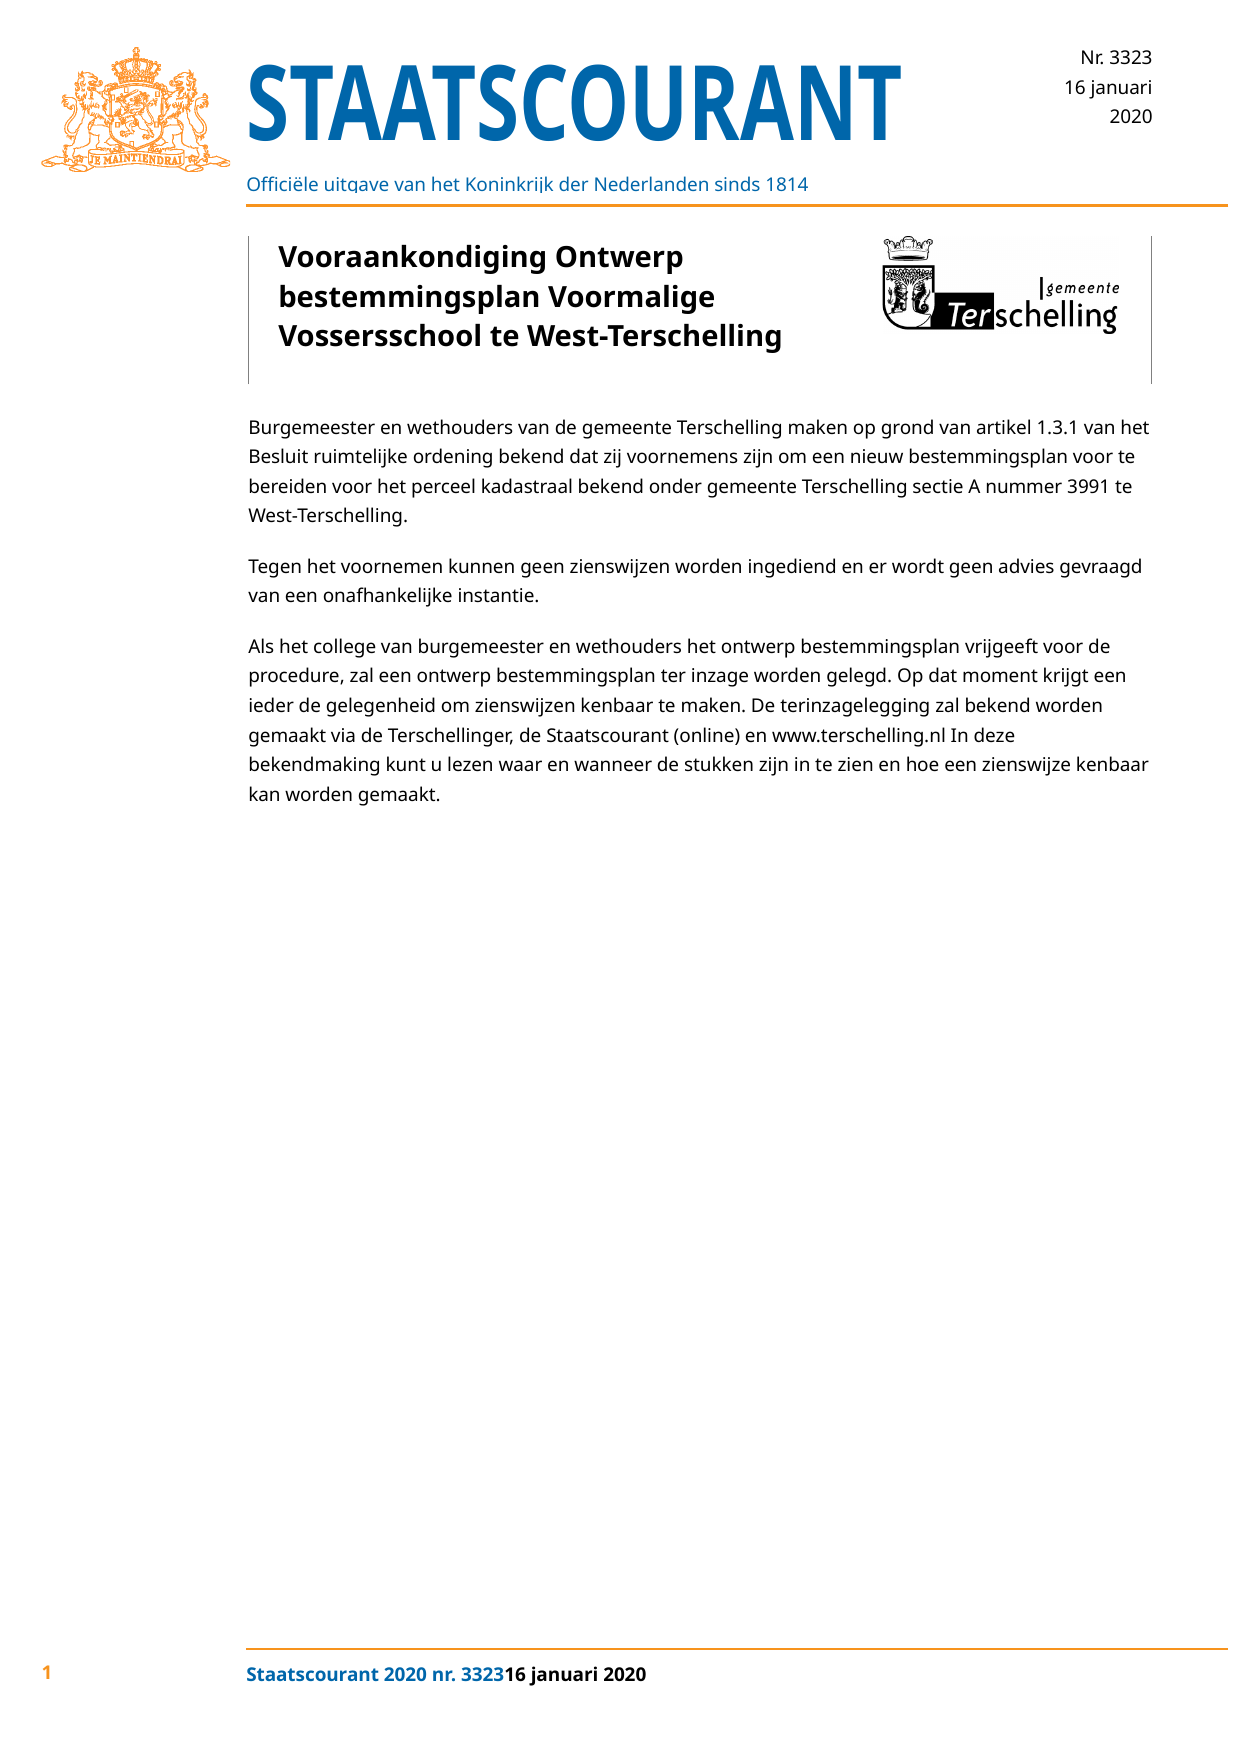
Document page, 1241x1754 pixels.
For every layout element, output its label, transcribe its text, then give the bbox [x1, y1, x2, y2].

text Tegen het voornemen kunnen geen zienswijzen worden ingediend en er wordt geen advies gevraagd van een onafhankelijke instantie. [248, 553, 1152, 608]
table_header [850, 236, 1151, 384]
picture [882, 236, 1119, 334]
table_header Vooraankondiging Ontwerp bestemmingsplan Voormalige Vossersschool te West-Terschelling [249, 236, 850, 384]
text Burgemeester en wethouders van de gemeente Terschelling maken op grond van artikel 1.3.1 van het Besluit ruimtelijke ordening bekend dat zij voornemens zijn om een nieuw bestemmingsplan voor te bereiden voor het perceel kadastraal bekend onder gemeente Terschelling sectie A nummer 3991 te West-Terschelling. [248, 414, 1152, 528]
text Als het college van burgemeester en wethouders het ontwerp bestemmingsplan vrijgeeft voor de procedure, zal een ontwerp bestemmingsplan ter inzage worden gelegd. Op dat moment krijgt een ieder de gelegenheid om zienswijzen kenbaar te maken. De terinzagelegging zal bekend worden gemaakt via de Terschellinger, de Staatscourant (online) en www.terschelling.nl In deze bekendmaking kunt u lezen waar en wanneer de stukken zijn in te zien en hoe een zienswijze kenbaar kan worden gemaakt. [248, 633, 1152, 807]
picture [41, 47, 231, 172]
